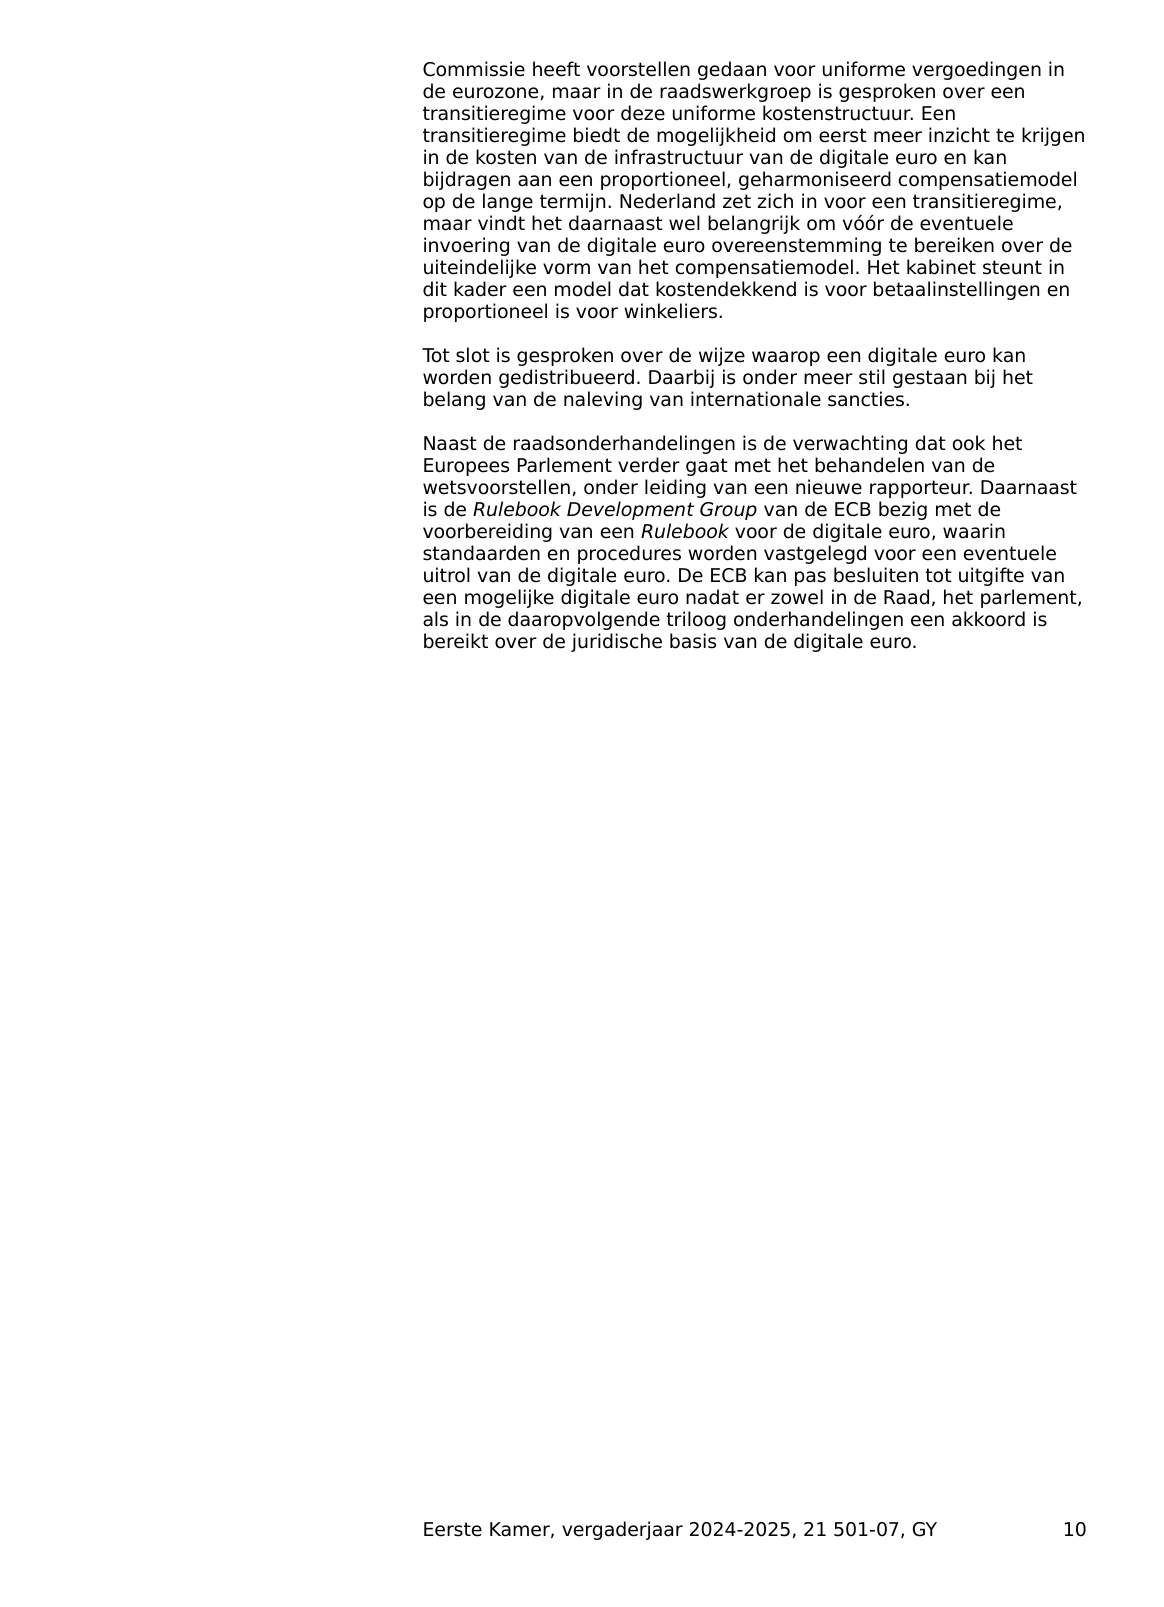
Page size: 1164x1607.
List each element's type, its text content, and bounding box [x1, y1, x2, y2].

text Naast de raadsonderhandelingen is de verwachting dat ook het Europees Parlement verder gaat met het behandelen van de wetsvoorstellen, onder leiding van een nieuwe rapporteur. Daarnaast is de Rulebook Development Group van de ECB bezig met de voorbereiding van een Rulebook voor de digitale euro, waarin standaarden en procedures worden vastgelegd voor een eventuele uitrol van de digitale euro. De ECB kan pas besluiten tot uitgifte van een mogelijke digitale euro nadat er zowel in de Raad, het parlement, als in de daaropvolgende triloog onderhandelingen een akkoord is bereikt over de juridische basis van de digitale euro. [422, 433, 1087, 653]
text Commissie heeft voorstellen gedaan voor uniforme vergoedingen in de eurozone, maar in de raadswerkgroep is gesproken over een transitieregime voor deze uniforme kostenstructuur. Een transitieregime biedt de mogelijkheid om eerst meer inzicht te krijgen in de kosten van de infrastructuur van de digitale euro en kan bijdragen aan een proportioneel, geharmoniseerd compensatiemodel op de lange termijn. Nederland zet zich in voor een transitieregime, maar vindt het daarnaast wel belangrijk om vóór de eventuele invoering van de digitale euro overeenstemming te bereiken over de uiteindelijke vorm van het compensatiemodel. Het kabinet steunt in dit kader een model dat kostendekkend is voor betaalinstellingen en proportioneel is voor winkeliers. [422, 59, 1087, 323]
text Tot slot is gesproken over de wijze waarop een digitale euro kan worden gedistribueerd. Daarbij is onder meer stil gestaan bij het belang van de naleving van internationale sancties. [422, 345, 1087, 411]
